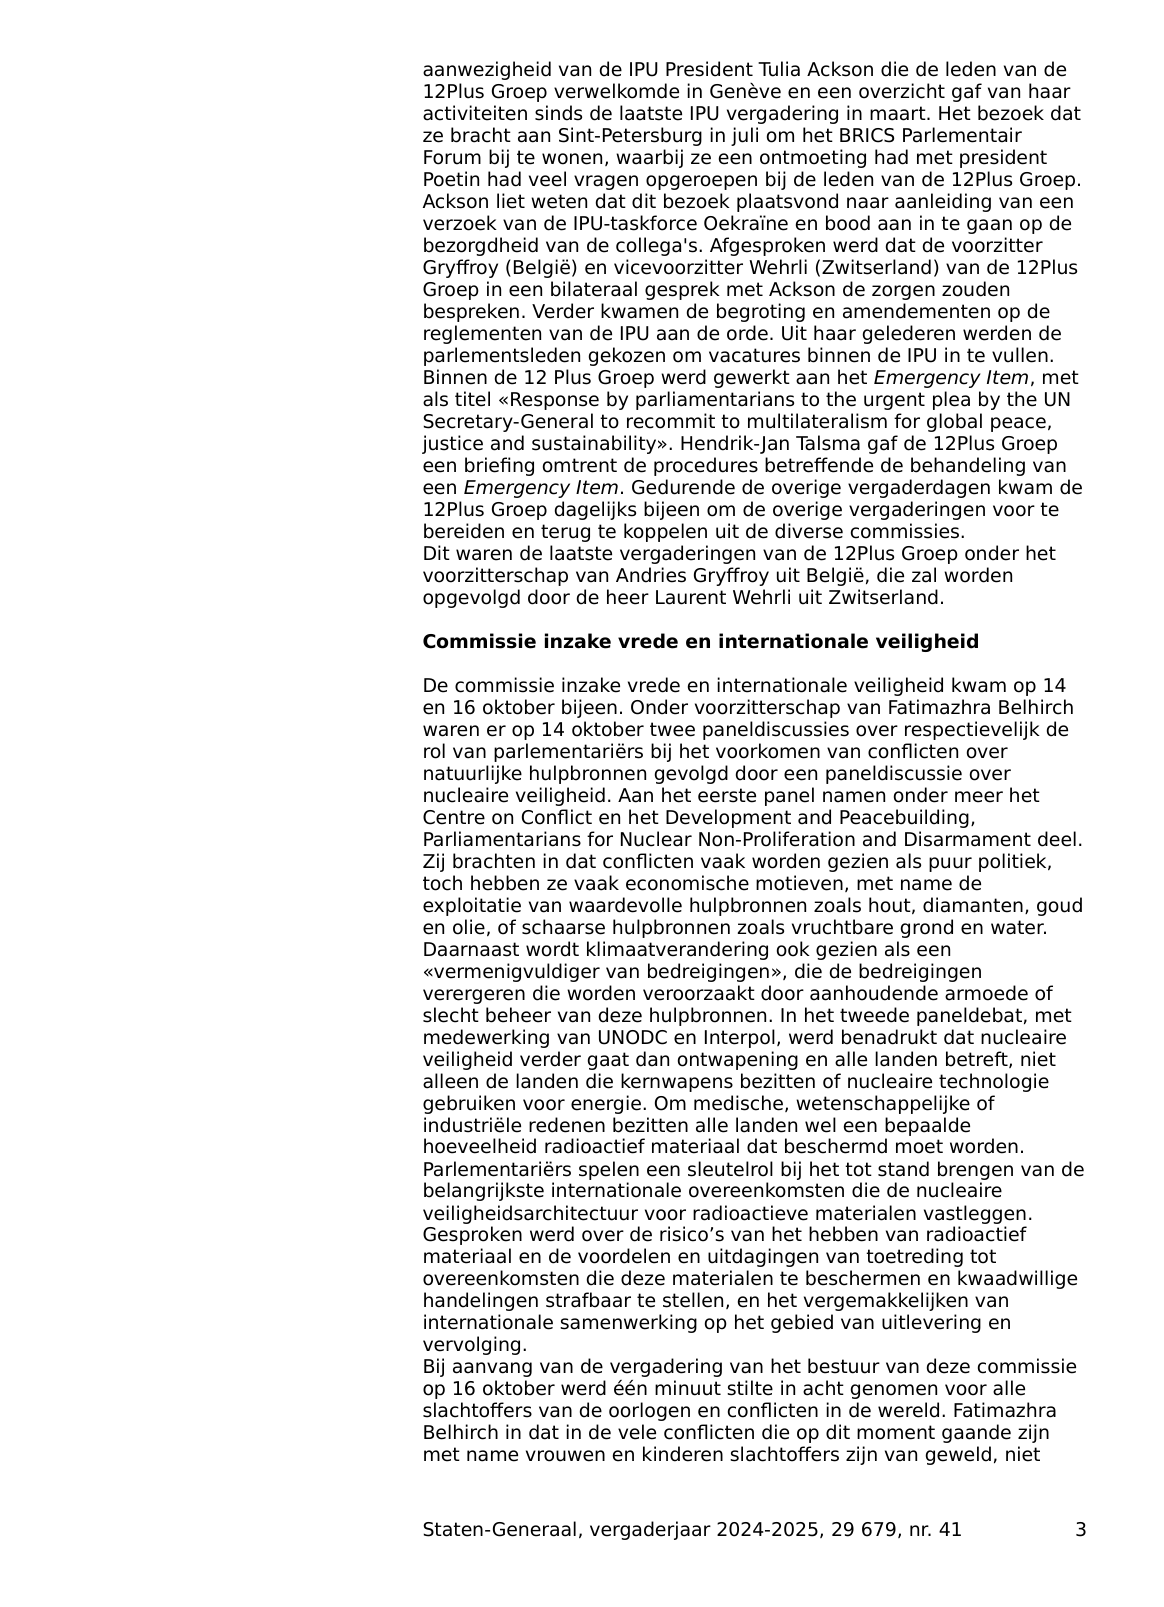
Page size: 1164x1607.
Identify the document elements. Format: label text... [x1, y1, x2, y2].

text Dit waren de laatste vergaderingen van de 12Plus Groep onder het voorzitterschap van Andries Gryffroy uit België, die zal worden opgevolgd door de heer Laurent Wehrli uit Zwitserland. [422, 543, 1087, 608]
text Bij aanvang van de vergadering van het bestuur van deze commissie op 16 oktober werd één minuut stilte in acht genomen voor alle slachtoffers van de oorlogen en conflicten in de wereld. Fatimazhra Belhirch in dat in de vele conflicten die op dit moment gaande zijn met name vrouwen en kinderen slachtoffers zijn van geweld, niet [422, 1356, 1087, 1466]
subtitle Commissie inzake vrede en internationale veiligheid [422, 631, 1087, 653]
text aanwezigheid van de IPU President Tulia Ackson die de leden van de 12Plus Groep verwelkomde in Genève en een overzicht gaf van haar activiteiten sinds de laatste IPU vergadering in maart. Het bezoek dat ze bracht aan Sint-Petersburg in juli om het BRICS Parlementair Forum bij te wonen, waarbij ze een ontmoeting had met president Poetin had veel vragen opgeroepen bij de leden van de 12Plus Groep. Ackson liet weten dat dit bezoek plaatsvond naar aanleiding van een verzoek van de IPU-taskforce Oekraïne en bood aan in te gaan op de bezorgdheid van de collega's. Afgesproken werd dat de voorzitter Gryffroy (België) en vicevoorzitter Wehrli (Zwitserland) van de 12Plus Groep in een bilateraal gesprek met Ackson de zorgen zouden bespreken. Verder kwamen de begroting en amendementen op de reglementen van de IPU aan de orde. Uit haar gelederen werden de parlementsleden gekozen om vacatures binnen de IPU in te vullen. Binnen de 12 Plus Groep werd gewerkt aan het Emergency Item, met als titel «Response by parliamentarians to the urgent plea by the UN Secretary-General to recommit to multilateralism for global peace, justice and sustainability». Hendrik-Jan Talsma gaf de 12Plus Groep een briefing omtrent de procedures betreffende de behandeling van een Emergency Item. Gedurende de overige vergaderdagen kwam de 12Plus Groep dagelijks bijeen om de overige vergaderingen voor te bereiden en terug te koppelen uit de diverse commissies. [422, 59, 1087, 543]
text De commissie inzake vrede en internationale veiligheid kwam op 14 en 16 oktober bijeen. Onder voorzitterschap van Fatimazhra Belhirch waren er op 14 oktober twee paneldiscussies over respectievelijk de rol van parlementariërs bij het voorkomen van conflicten over natuurlijke hulpbronnen gevolgd door een paneldiscussie over nucleaire veiligheid. Aan het eerste panel namen onder meer het Centre on Conflict en het Development and Peacebuilding, Parliamentarians for Nuclear Non-Proliferation and Disarmament deel. Zij brachten in dat conflicten vaak worden gezien als puur politiek, toch hebben ze vaak economische motieven, met name de exploitatie van waardevolle hulpbronnen zoals hout, diamanten, goud en olie, of schaarse hulpbronnen zoals vruchtbare grond en water. Daarnaast wordt klimaatverandering ook gezien als een «vermenigvuldiger van bedreigingen», die de bedreigingen verergeren die worden veroorzaakt door aanhoudende armoede of slecht beheer van deze hulpbronnen. In het tweede paneldebat, met medewerking van UNODC en Interpol, werd benadrukt dat nucleaire veiligheid verder gaat dan ontwapening en alle landen betreft, niet alleen de landen die kernwapens bezitten of nucleaire technologie gebruiken voor energie. Om medische, wetenschappelijke of industriële redenen bezitten alle landen wel een bepaalde hoeveelheid radioactief materiaal dat beschermd moet worden. Parlementariërs spelen een sleutelrol bij het tot stand brengen van de belangrijkste internationale overeenkomsten die de nucleaire veiligheidsarchitectuur voor radioactieve materialen vastleggen. Gesproken werd over de risico’s van het hebben van radioactief materiaal en de voordelen en uitdagingen van toetreding tot overeenkomsten die deze materialen te beschermen en kwaadwillige handelingen strafbaar te stellen, en het vergemakkelijken van internationale samenwerking op het gebied van uitlevering en vervolging. [422, 675, 1087, 1356]
